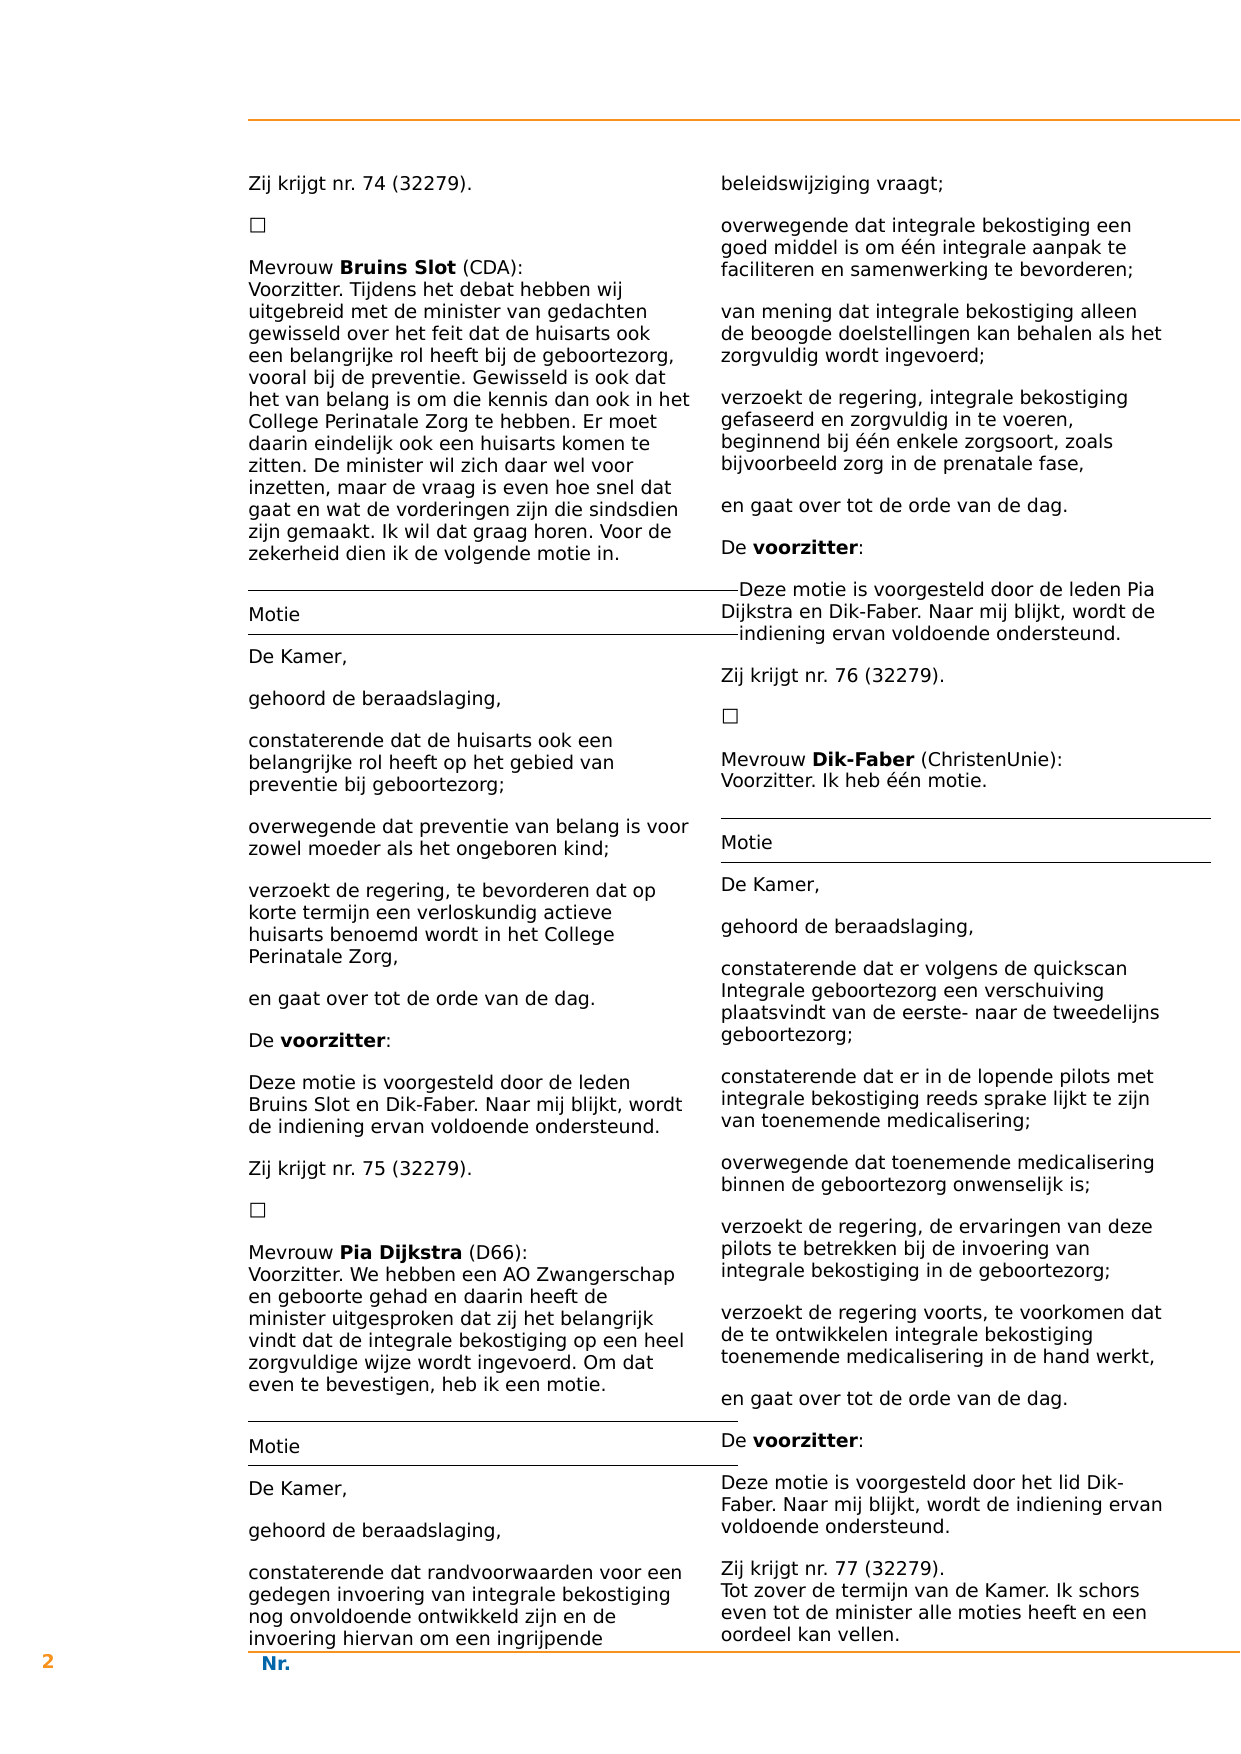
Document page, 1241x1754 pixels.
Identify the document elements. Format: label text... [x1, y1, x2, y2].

text constaterende dat er volgens de quickscan Integrale geboortezorg een verschuiving plaatsvindt van de eerste- naar de tweedelijns geboortezorg; [721, 958, 1163, 1046]
text De voorzitter: [721, 537, 1163, 558]
text gehoord de beraadslaging, [721, 916, 1163, 938]
text De Kamer, [721, 874, 1163, 896]
text en gaat over tot de orde van de dag. [248, 988, 691, 1010]
text Zij krijgt nr. 74 (32279). [248, 173, 691, 195]
text De voorzitter: [248, 1030, 691, 1052]
text overwegende dat preventie van belang is voor zowel moeder als het ongeboren kind; [248, 816, 691, 860]
text De Kamer, [248, 1478, 691, 1500]
text gehoord de beraadslaging, [248, 1520, 691, 1542]
text verzoekt de regering, integrale bekostiging gefaseerd en zorgvuldig in te voeren, beginnend bij één enkele zorgsoort, zoals bijvoorbeeld zorg in de prenatale fase, [721, 387, 1163, 474]
text Deze motie is voorgesteld door het lid Dik-Faber. Naar mij blijkt, wordt de indiening ervan voldoende ondersteund. [721, 1472, 1163, 1538]
text De Kamer, [248, 646, 691, 668]
text ⬜ [248, 1200, 691, 1222]
text ⬜ [721, 706, 1163, 728]
text ⬜ [248, 215, 691, 237]
text beleidswijziging vraagt; [721, 173, 1163, 195]
text Zij krijgt nr. 75 (32279). [248, 1158, 691, 1180]
text constaterende dat randvoorwaarden voor een gedegen invoering van integrale bekostiging nog onvoldoende ontwikkeld zijn en de invoering hiervan om een ingrijpende [248, 1562, 691, 1649]
text Tot zover de termijn van de Kamer. Ik schors even tot de minister alle moties heeft en een oordeel kan vellen. [721, 1580, 1163, 1646]
text Voorzitter. Tijdens het debat hebben wij uitgebreid met de minister van gedachten gewisseld over het feit dat de huisarts ook een belangrijke rol heeft bij de geboortezorg, vooral bij de preventie. Gewisseld is ook dat het van belang is om die kennis dan ook in het College Perinatale Zorg te hebben. Er moet daarin eindelijk ook een huisarts komen te zitten. De minister wil zich daar wel voor inzetten, maar de vraag is even hoe snel dat gaat en wat de vorderingen zijn die sindsdien zijn gemaakt. Ik wil dat graag horen. Voor de zekerheid dien ik de volgende motie in. [248, 279, 691, 564]
text Voorzitter. Ik heb één motie. [721, 770, 1163, 792]
text Motie [248, 604, 691, 626]
text verzoekt de regering, te bevorderen dat op korte termijn een verloskundig actieve huisarts benoemd wordt in het College Perinatale Zorg, [248, 880, 691, 968]
text verzoekt de regering voorts, te voorkomen dat de te ontwikkelen integrale bekostiging toenemende medicalisering in de hand werkt, [721, 1302, 1163, 1368]
text en gaat over tot de orde van de dag. [721, 494, 1163, 517]
text constaterende dat de huisarts ook een belangrijke rol heeft op het gebied van preventie bij geboortezorg; [248, 730, 691, 796]
text verzoekt de regering, de ervaringen van deze pilots te betrekken bij de invoering van integrale bekostiging in de geboortezorg; [721, 1216, 1163, 1282]
text overwegende dat integrale bekostiging een goed middel is om één integrale aanpak te faciliteren en samenwerking te bevorderen; [721, 215, 1163, 281]
text Motie [248, 1436, 691, 1458]
text Deze motie is voorgesteld door de leden Pia Dijkstra en Dik-Faber. Naar mij blijkt, wordt de indiening ervan voldoende ondersteund. [721, 578, 1163, 644]
text Motie [721, 832, 1163, 854]
text gehoord de beraadslaging, [248, 688, 691, 710]
text De voorzitter: [721, 1430, 1163, 1452]
text Zij krijgt nr. 76 (32279). [721, 664, 1163, 686]
text overwegende dat toenemende medicalisering binnen de geboortezorg onwenselijk is; [721, 1152, 1163, 1196]
text constaterende dat er in de lopende pilots met integrale bekostiging reeds sprake lijkt te zijn van toenemende medicalisering; [721, 1066, 1163, 1132]
text van mening dat integrale bekostiging alleen de beoogde doelstellingen kan behalen als het zorgvuldig wordt ingevoerd; [721, 301, 1163, 367]
text Mevrouw Pia Dijkstra (D66): [248, 1242, 691, 1264]
text Voorzitter. We hebben een AO Zwangerschap en geboorte gehad en daarin heeft de minister uitgesproken dat zij het belangrijk vindt dat de integrale bekostiging op een heel zorgvuldige wijze wordt ingevoerd. Om dat even te bevestigen, heb ik een motie. [248, 1264, 691, 1396]
text Mevrouw Bruins Slot (CDA): [248, 257, 691, 279]
text Mevrouw Dik-Faber (ChristenUnie): [721, 748, 1163, 770]
text Deze motie is voorgesteld door de leden Bruins Slot en Dik-Faber. Naar mij blijkt, wordt de indiening ervan voldoende ondersteund. [248, 1072, 691, 1138]
text en gaat over tot de orde van de dag. [721, 1388, 1163, 1410]
text Zij krijgt nr. 77 (32279). [721, 1558, 1163, 1580]
